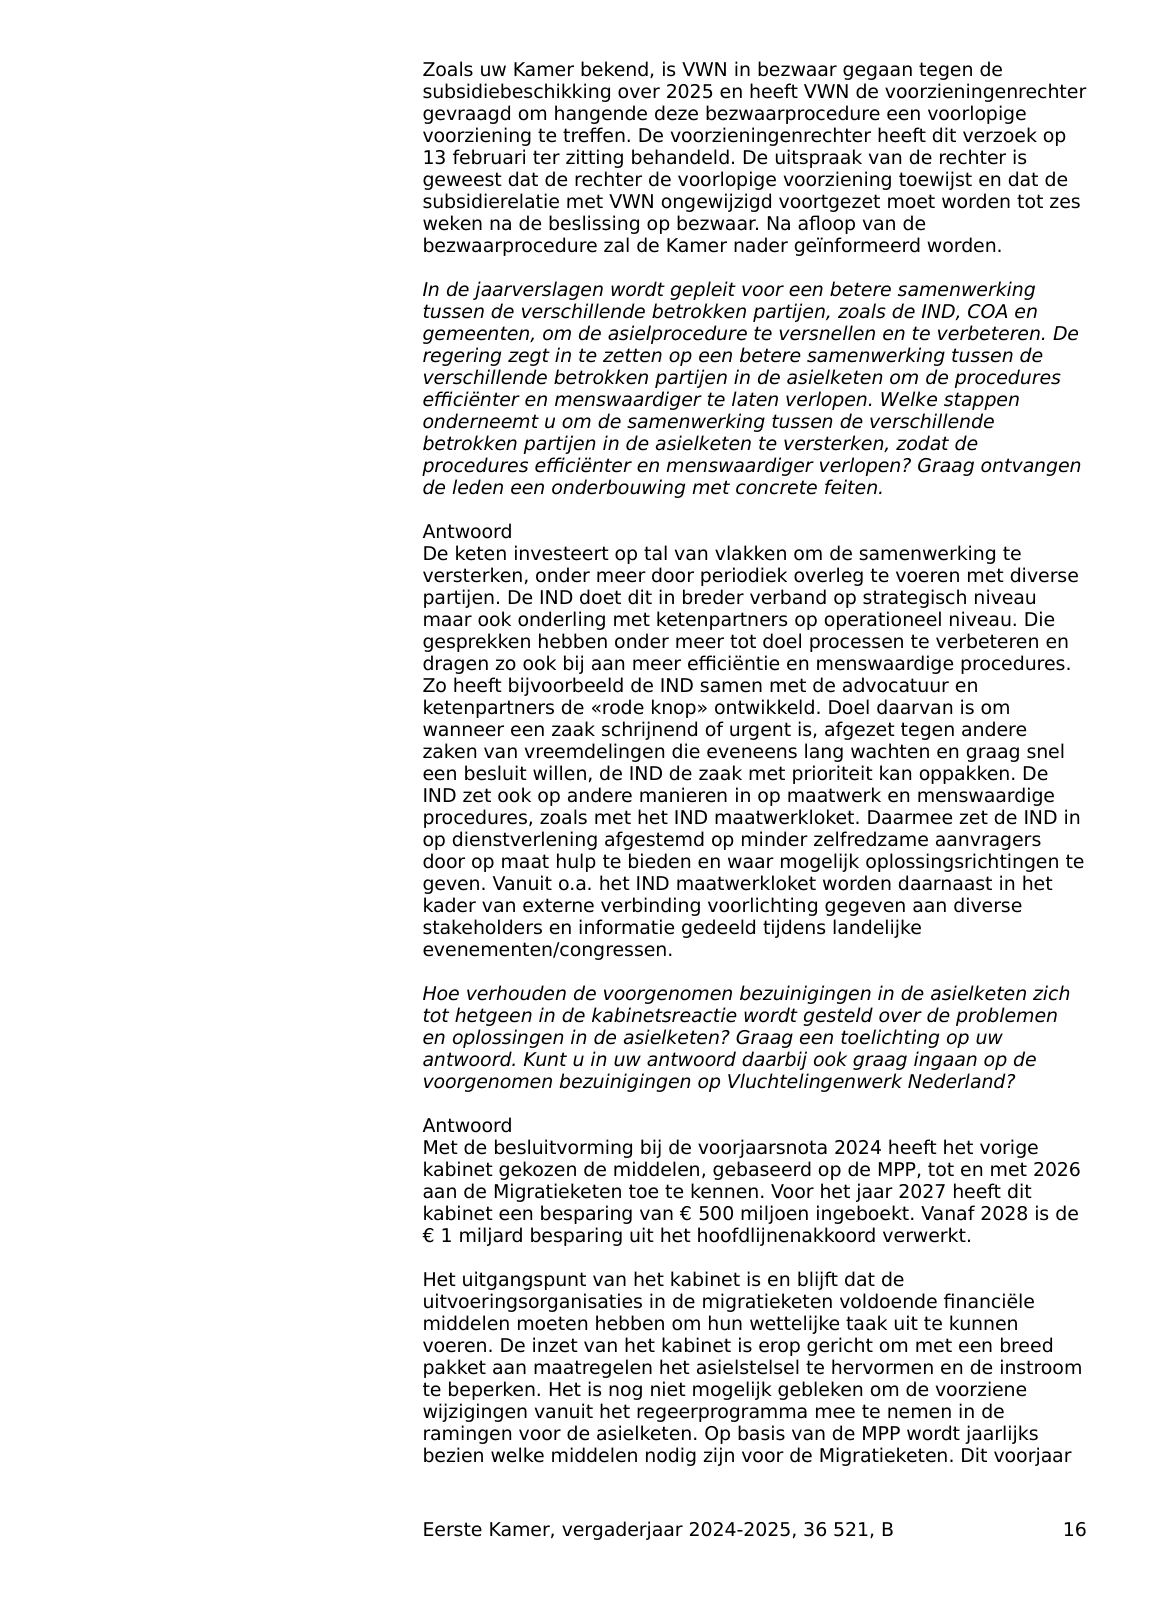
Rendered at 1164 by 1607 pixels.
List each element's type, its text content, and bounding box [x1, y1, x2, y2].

text In de jaarverslagen wordt gepleit voor een betere samenwerking tussen de verschillende betrokken partijen, zoals de IND, COA en gemeenten, om de asielprocedure te versnellen en te verbeteren. De regering zegt in te zetten op een betere samenwerking tussen de verschillende betrokken partijen in de asielketen om de procedures efficiënter en menswaardiger te laten verlopen. Welke stappen onderneemt u om de samenwerking tussen de verschillende betrokken partijen in de asielketen te versterken, zodat de procedures efficiënter en menswaardiger verlopen? Graag ontvangen de leden een onderbouwing met concrete feiten. [422, 279, 1087, 499]
text Antwoord [422, 1115, 1087, 1137]
text Met de besluitvorming bij de voorjaarsnota 2024 heeft het vorige kabinet gekozen de middelen, gebaseerd op de MPP, tot en met 2026 aan de Migratieketen toe te kennen. Voor het jaar 2027 heeft dit kabinet een besparing van € 500 miljoen ingeboekt. Vanaf 2028 is de € 1 miljard besparing uit het hoofdlijnenakkoord verwerkt. [422, 1137, 1087, 1247]
text Zoals uw Kamer bekend, is VWN in bezwaar gegaan tegen de subsidiebeschikking over 2025 en heeft VWN de voorzieningenrechter gevraagd om hangende deze bezwaarprocedure een voorlopige voorziening te treffen. De voorzieningenrechter heeft dit verzoek op 13 februari ter zitting behandeld. De uitspraak van de rechter is geweest dat de rechter de voorlopige voorziening toewijst en dat de subsidierelatie met VWN ongewijzigd voortgezet moet worden tot zes weken na de beslissing op bezwaar. Na afloop van de bezwaarprocedure zal de Kamer nader geïnformeerd worden. [422, 59, 1087, 257]
text De keten investeert op tal van vlakken om de samenwerking te versterken, onder meer door periodiek overleg te voeren met diverse partijen. De IND doet dit in breder verband op strategisch niveau maar ook onderling met ketenpartners op operationeel niveau. Die gesprekken hebben onder meer tot doel processen te verbeteren en dragen zo ook bij aan meer efficiëntie en menswaardige procedures. Zo heeft bijvoorbeeld de IND samen met de advocatuur en ketenpartners de «rode knop» ontwikkeld. Doel daarvan is om wanneer een zaak schrijnend of urgent is, afgezet tegen andere zaken van vreemdelingen die eveneens lang wachten en graag snel een besluit willen, de IND de zaak met prioriteit kan oppakken. De IND zet ook op andere manieren in op maatwerk en menswaardige procedures, zoals met het IND maatwerkloket. Daarmee zet de IND in op dienstverlening afgestemd op minder zelfredzame aanvragers door op maat hulp te bieden en waar mogelijk oplossingsrichtingen te geven. Vanuit o.a. het IND maatwerkloket worden daarnaast in het kader van externe verbinding voorlichting gegeven aan diverse stakeholders en informatie gedeeld tijdens landelijke evenementen/congressen. [422, 543, 1087, 961]
text Antwoord [422, 521, 1087, 543]
text Het uitgangspunt van het kabinet is en blijft dat de uitvoeringsorganisaties in de migratieketen voldoende financiële middelen moeten hebben om hun wettelijke taak uit te kunnen voeren. De inzet van het kabinet is erop gericht om met een breed pakket aan maatregelen het asielstelsel te hervormen en de instroom te beperken. Het is nog niet mogelijk gebleken om de voorziene wijzigingen vanuit het regeerprogramma mee te nemen in de ramingen voor de asielketen. Op basis van de MPP wordt jaarlijks bezien welke middelen nodig zijn voor de Migratieketen. Dit voorjaar [422, 1269, 1087, 1467]
text Hoe verhouden de voorgenomen bezuinigingen in de asielketen zich tot hetgeen in de kabinetsreactie wordt gesteld over de problemen en oplossingen in de asielketen? Graag een toelichting op uw antwoord. Kunt u in uw antwoord daarbij ook graag ingaan op de voorgenomen bezuinigingen op Vluchtelingenwerk Nederland? [422, 983, 1087, 1093]
